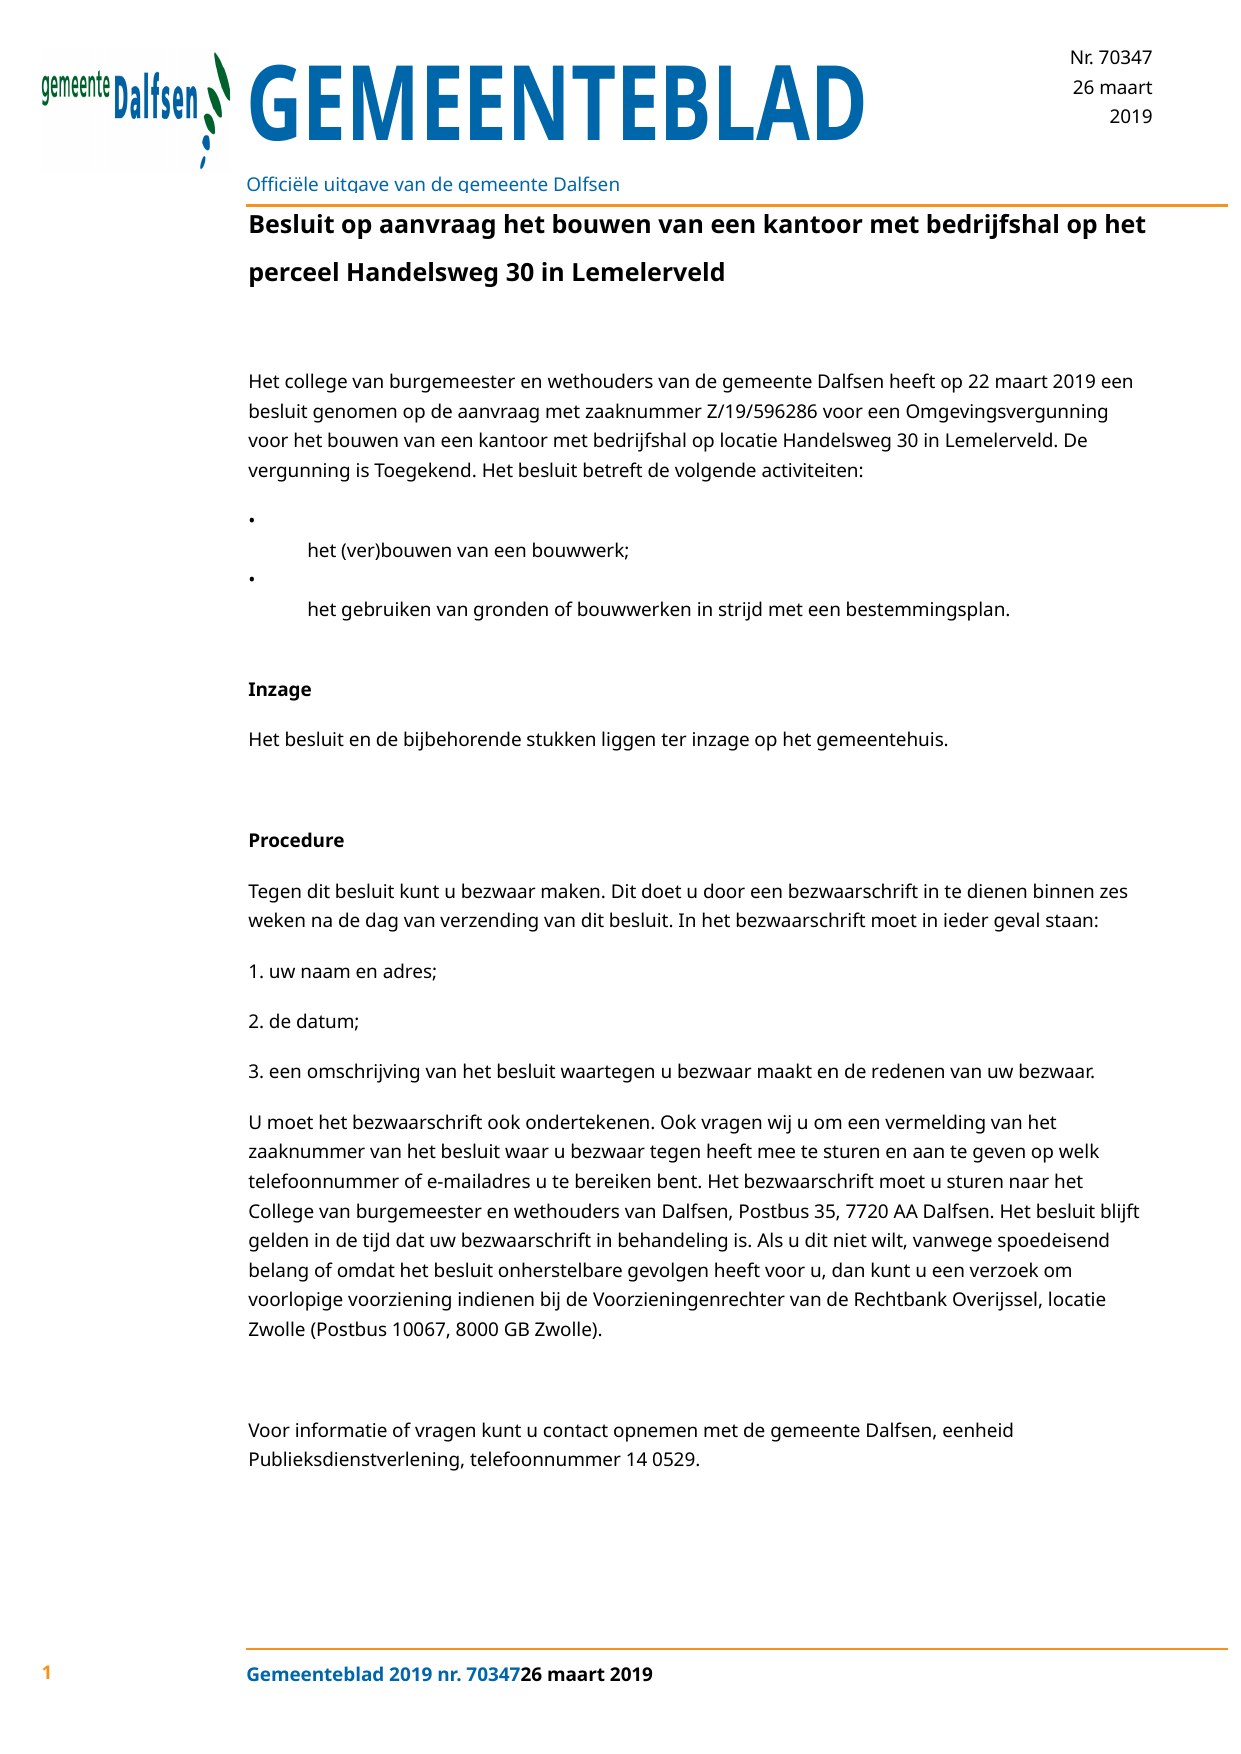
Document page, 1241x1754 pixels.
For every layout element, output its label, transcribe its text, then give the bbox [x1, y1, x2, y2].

text 3. een omschrijving van het besluit waartegen u bezwaar maakt en de redenen van uw bezwaar. [248, 1059, 1152, 1084]
list het gebruiken van gronden of bouwwerken in strijd met een bestemmingsplan. [248, 596, 1152, 622]
text 1. uw naam en adres; [248, 958, 1152, 984]
text 2. de datum; [248, 1008, 1152, 1034]
text U moet het bezwaarschrift ook ondertekenen. Ook vragen wij u om een vermelding van het zaaknummer van het besluit waar u bezwaar tegen heeft mee te sturen en aan te geven op welk telefoonnummer of e-mailadres u te bereiken bent. Het bezwaarschrift moet u sturen naar het College van burgemeester en wethouders van Dalfsen, Postbus 35, 7720 AA Dalfsen. Het besluit blijft gelden in de tijd dat uw bezwaarschrift in behandeling is. Als u dit niet wilt, vanwege spoedeisend belang of omdat het besluit onherstelbare gevolgen heeft voor u, dan kunt u een verzoek om voorlopige voorziening indienen bij de Voorzieningenrechter van de Rechtbank Overijssel, locatie Zwolle (Postbus 10067, 8000 GB Zwolle). [248, 1109, 1152, 1342]
text Inzage [248, 676, 1152, 702]
picture [41, 47, 231, 172]
text Het college van burgemeester en wethouders van de gemeente Dalfsen heeft op 22 maart 2019 een besluit genomen op de aanvraag met zaaknummer Z/19/596286 voor een Omgevingsvergunning voor het bouwen van een kantoor met bedrijfshal op locatie Handelsweg 30 in Lemelerveld. De vergunning is Toegekend. Het besluit betreft de volgende activiteiten: [248, 368, 1152, 483]
text Tegen dit besluit kunt u bezwaar maken. Dit doet u door een bezwaarschrift in te dienen binnen zes weken na de dag van verzending van dit besluit. In het bezwaarschrift moet in ieder geval staan: [248, 878, 1152, 933]
text Besluit op aanvraag het bouwen van een kantoor met bedrijfshal op het perceel Handelsweg 30 in Lemelerveld [248, 207, 1152, 288]
list het (ver)bouwen van een bouwwerk; [248, 537, 1152, 563]
text Het besluit en de bijbehorende stukken liggen ter inzage op het gemeentehuis. [248, 727, 1152, 752]
text Procedure [248, 827, 1152, 853]
text Voor informatie of vragen kunt u contact opnemen met de gemeente Dalfsen, eenheid Publieksdienstverlening, telefoonnummer 14 0529. [248, 1417, 1152, 1472]
